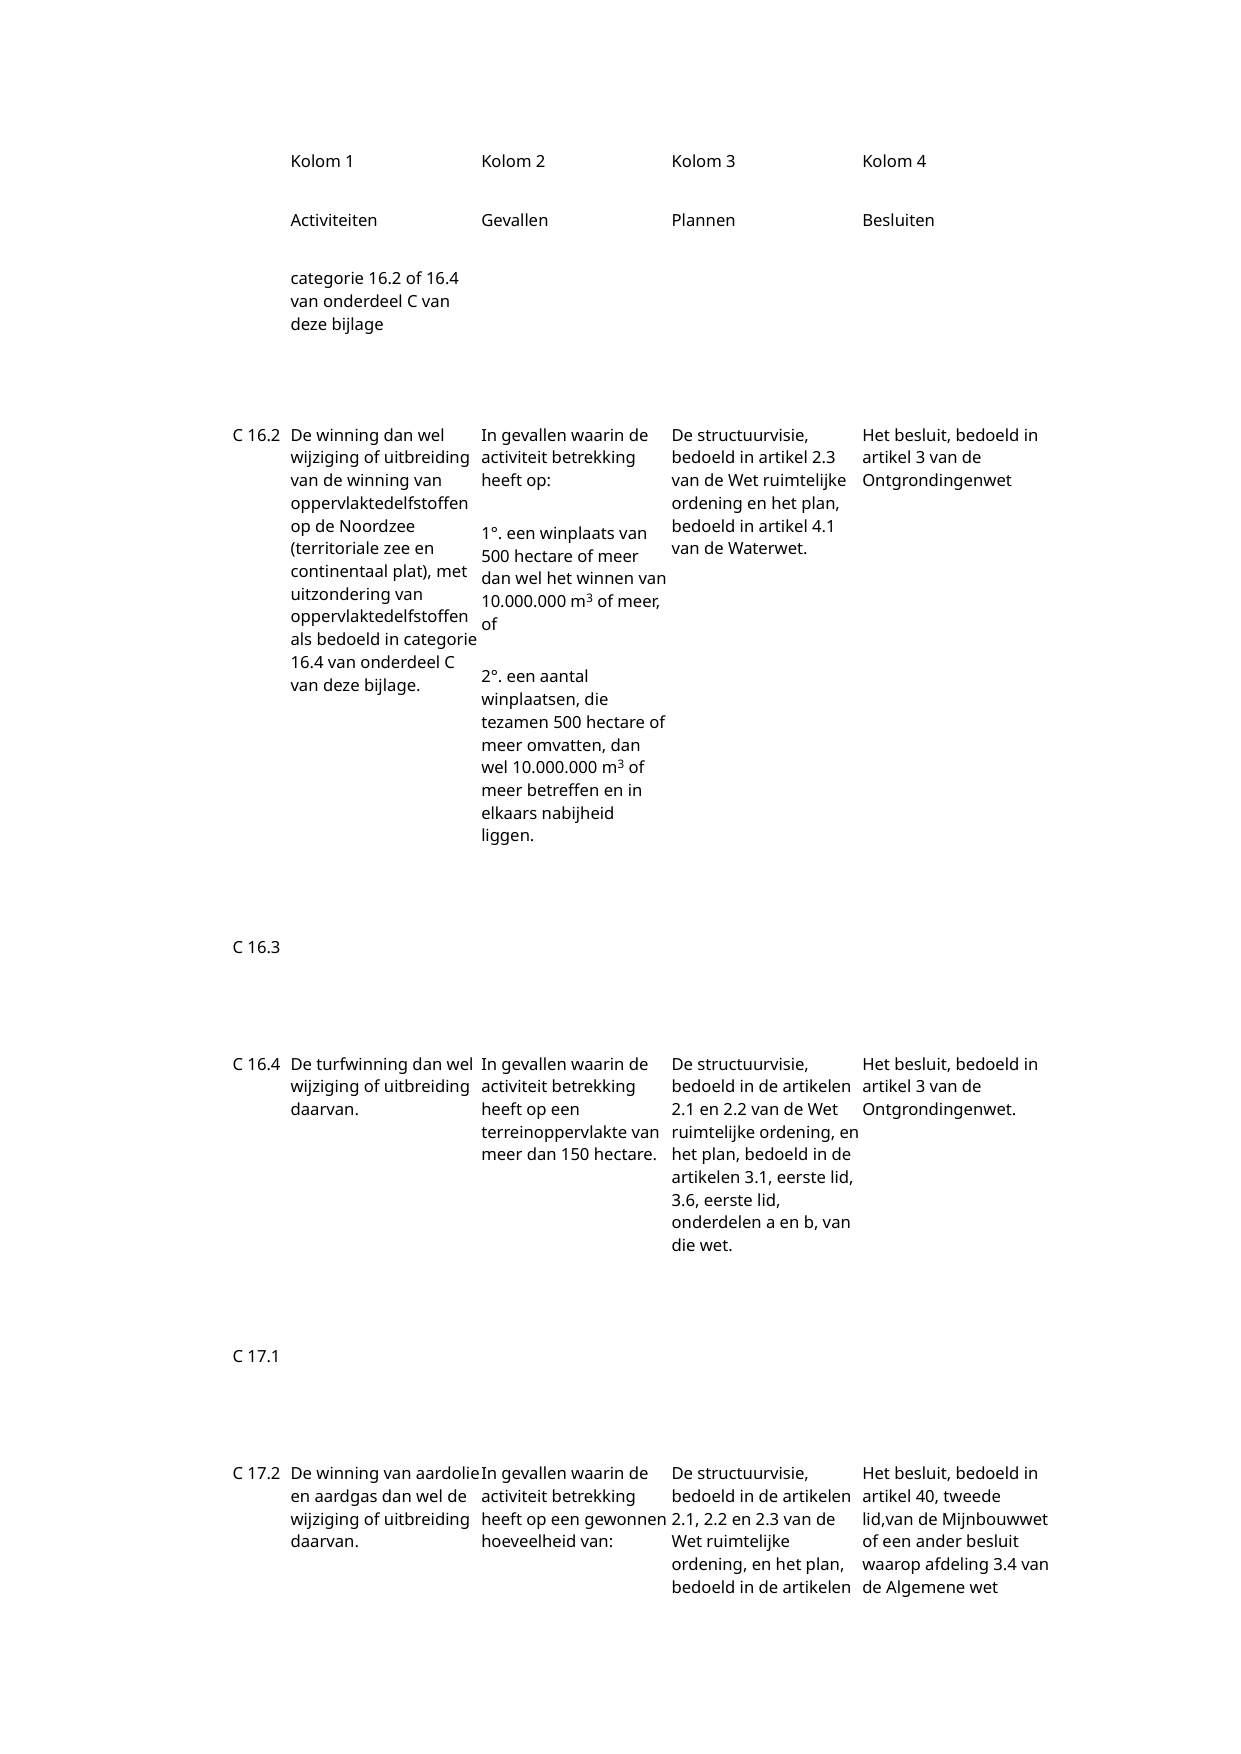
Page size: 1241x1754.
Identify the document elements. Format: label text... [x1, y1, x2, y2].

table_cell [290, 994, 481, 1052]
table_cell Plannen [671, 209, 862, 267]
table_cell [671, 267, 862, 365]
table_header Kolom 1 [290, 150, 481, 208]
table_cell De structuurvisie, bedoeld in artikel 2.3 van de Wet ruimtelijke ordening en het plan, bedoeld in artikel 4.1 van de Waterwet. [671, 424, 862, 877]
table_cell De winning dan wel wijziging of uitbreiding van de winning van oppervlaktedelfstoffen op de Noordzee (territoriale zee en continentaal plat), met uitzondering van oppervlaktedelfstoffen als bedoeld in categorie 16.4 van onderdeel C van deze bijlage. [290, 424, 481, 877]
table_cell In gevallen waarin de activiteit betrekking heeft op een gewonnen hoeveelheid van: [481, 1462, 671, 1598]
table_cell [233, 1286, 290, 1345]
table_cell [481, 994, 671, 1052]
table_cell [862, 935, 1053, 994]
table_cell Besluiten [862, 209, 1053, 267]
table_cell C 17.1 [233, 1345, 290, 1403]
table_cell [862, 1345, 1053, 1403]
table_cell [481, 1403, 671, 1462]
table_cell [290, 877, 481, 935]
table_cell [671, 1403, 862, 1462]
table_cell [862, 365, 1053, 423]
table_header Kolom 3 [671, 150, 862, 208]
table_cell [290, 1403, 481, 1462]
table_cell C 17.2 [233, 1462, 290, 1598]
table_cell De structuurvisie, bedoeld in de artikelen 2.1, 2.2 en 2.3 van de Wet ruimtelijke ordening, en het plan, bedoeld in de artikelen [671, 1462, 862, 1598]
table_cell Activiteiten [290, 209, 481, 267]
table_cell [233, 877, 290, 935]
table_cell [862, 994, 1053, 1052]
table_cell Het besluit, bedoeld in artikel 3 van de Ontgrondingenwet. [862, 1052, 1053, 1286]
table_cell [233, 267, 290, 365]
table_cell In gevallen waarin de activiteit betrekking heeft op een terreinoppervlakte van meer dan 150 hectare. [481, 1052, 671, 1286]
table_cell [290, 365, 481, 423]
table_cell [671, 994, 862, 1052]
table_cell C 16.2 [233, 424, 290, 877]
table_cell [481, 877, 671, 935]
table_cell De structuurvisie, bedoeld in de artikelen 2.1 en 2.2 van de Wet ruimtelijke ordening, en het plan, bedoeld in de artikelen 3.1, eerste lid, 3.6, eerste lid, onderdelen a en b, van die wet. [671, 1052, 862, 1286]
table_cell [862, 267, 1053, 365]
table_cell [862, 877, 1053, 935]
table_cell Het besluit, bedoeld in artikel 40, tweede lid,van de Mijnbouwwet of een ander besluit waarop afdeling 3.4 van de Algemene wet [862, 1462, 1053, 1598]
table_cell C 16.3 [233, 935, 290, 994]
table_cell [290, 935, 481, 994]
table_cell categorie 16.2 of 16.4 van onderdeel C van deze bijlage [290, 267, 481, 365]
table_cell In gevallen waarin de activiteit betrekking heeft op: 1°. een winplaats van 500 hectare of meer dan wel het winnen van 10.000.000 m3 of meer, of 2°. een aantal winplaatsen, die tezamen 500 hectare of meer omvatten, dan wel 10.000.000 m3 of meer betreffen en in elkaars nabijheid liggen. [481, 424, 671, 877]
table_cell [862, 1286, 1053, 1345]
table_cell [671, 365, 862, 423]
table_cell [233, 365, 290, 423]
table_cell Gevallen [481, 209, 671, 267]
table_cell [671, 1286, 862, 1345]
table_cell [481, 1286, 671, 1345]
table_cell De turfwinning dan wel wijziging of uitbreiding daarvan. [290, 1052, 481, 1286]
table_header Kolom 4 [862, 150, 1053, 208]
table_cell [671, 877, 862, 935]
table_cell [481, 935, 671, 994]
table_cell [481, 1345, 671, 1403]
table_cell Het besluit, bedoeld in artikel 3 van de Ontgrondingenwet [862, 424, 1053, 877]
table_header [233, 150, 290, 208]
table_cell [233, 209, 290, 267]
table_header Kolom 2 [481, 150, 671, 208]
table_cell De winning van aardolie en aardgas dan wel de wijziging of uitbreiding daarvan. [290, 1462, 481, 1598]
table_cell [233, 994, 290, 1052]
table_cell [671, 1345, 862, 1403]
table_cell [290, 1345, 481, 1403]
table_cell [862, 1403, 1053, 1462]
table_cell [290, 1286, 481, 1345]
table_cell [481, 365, 671, 423]
table_cell [233, 1403, 290, 1462]
table_cell [671, 935, 862, 994]
table_cell C 16.4 [233, 1052, 290, 1286]
table_cell [481, 267, 671, 365]
